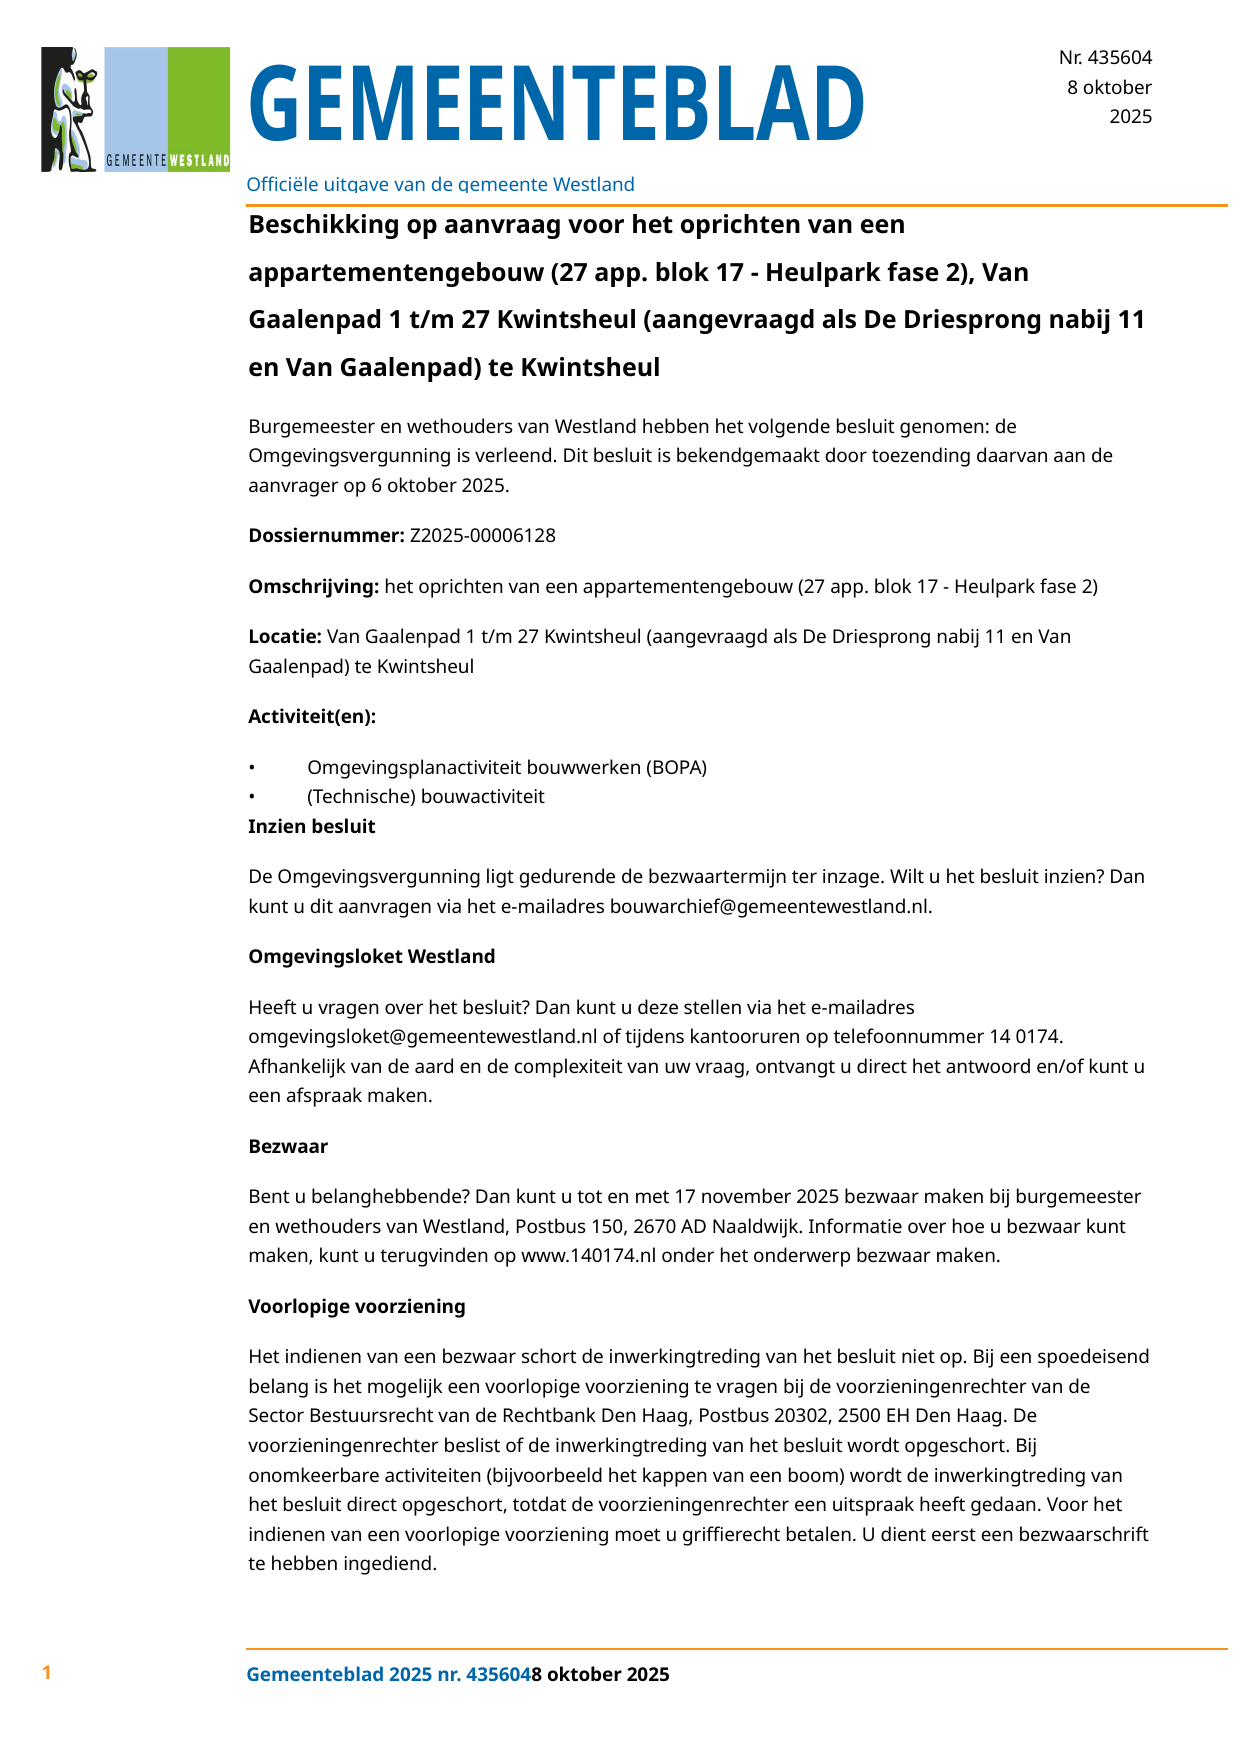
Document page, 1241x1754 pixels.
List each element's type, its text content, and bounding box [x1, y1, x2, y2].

text De Omgevingsvergunning ligt gedurende de bezwaartermijn ter inzage. Wilt u het besluit inzien? Dan kunt u dit aanvragen via het e-mailadres bouwarchief@gemeentewestland.nl. [248, 863, 1152, 919]
text Voorlopige voorziening [248, 1293, 1152, 1319]
text Bent u belanghebbende? Dan kunt u tot en met 17 november 2025 bezwaar maken bij burgemeester en wethouders van Westland, Postbus 150, 2670 AD Naaldwijk. Informatie over hoe u bezwaar kunt maken, kunt u terugvinden op www.140174.nl onder het onderwerp bezwaar maken. [248, 1183, 1152, 1268]
list (Technische) bouwactiviteit [248, 783, 1152, 809]
text Heeft u vragen over het besluit? Dan kunt u deze stellen via het e-mailadres omgevingsloket@gemeentewestland.nl of tijdens kantooruren op telefoonnummer 14 0174. Afhankelijk van de aard en de complexiteit van uw vraag, ontvangt u direct het antwoord en/of kunt u een afspraak maken. [248, 994, 1152, 1108]
text Beschikking op aanvraag voor het oprichten van een appartementengebouw (27 app. blok 17 - Heulpark fase 2), Van Gaalenpad 1 t/m 27 Kwintsheul (aangevraagd als De Driesprong nabij 11 en Van Gaalenpad) te Kwintsheul [248, 207, 1152, 384]
text Locatie: Van Gaalenpad 1 t/m 27 Kwintsheul (aangevraagd als De Driesprong nabij 11 en Van Gaalenpad) te Kwintsheul [248, 623, 1152, 679]
text Omschrijving: het oprichten van een appartementengebouw (27 app. blok 17 - Heulpark fase 2) [248, 573, 1152, 599]
picture [41, 47, 231, 172]
text Bezwaar [248, 1133, 1152, 1159]
text Activiteit(en): [248, 703, 1152, 729]
text Inzien besluit [248, 813, 1152, 839]
text Burgemeester en wethouders van Westland hebben het volgende besluit genomen: de Omgevingsvergunning is verleend. Dit besluit is bekendgemaakt door toezending daarvan aan de aanvrager op 6 oktober 2025. [248, 413, 1152, 498]
list Omgevingsplanactiviteit bouwwerken (BOPA) [248, 754, 1152, 780]
text Omgevingsloket Westland [248, 943, 1152, 969]
text Het indienen van een bezwaar schort de inwerkingtreding van het besluit niet op. Bij een spoedeisend belang is het mogelijk een voorlopige voorziening te vragen bij de voorzieningenrechter van de Sector Bestuursrecht van de Rechtbank Den Haag, Postbus 20302, 2500 EH Den Haag. De voorzieningenrechter beslist of de inwerkingtreding van het besluit wordt opgeschort. Bij onomkeerbare activiteiten (bijvoorbeeld het kappen van een boom) wordt de inwerkingtreding van het besluit direct opgeschort, totdat de voorzieningenrechter een uitspraak heeft gedaan. Voor het indienen van een voorlopige voorziening moet u griffierecht betalen. U dient eerst een bezwaarschrift te hebben ingediend. [248, 1343, 1152, 1576]
text Dossiernummer: Z2025-00006128 [248, 523, 1152, 548]
